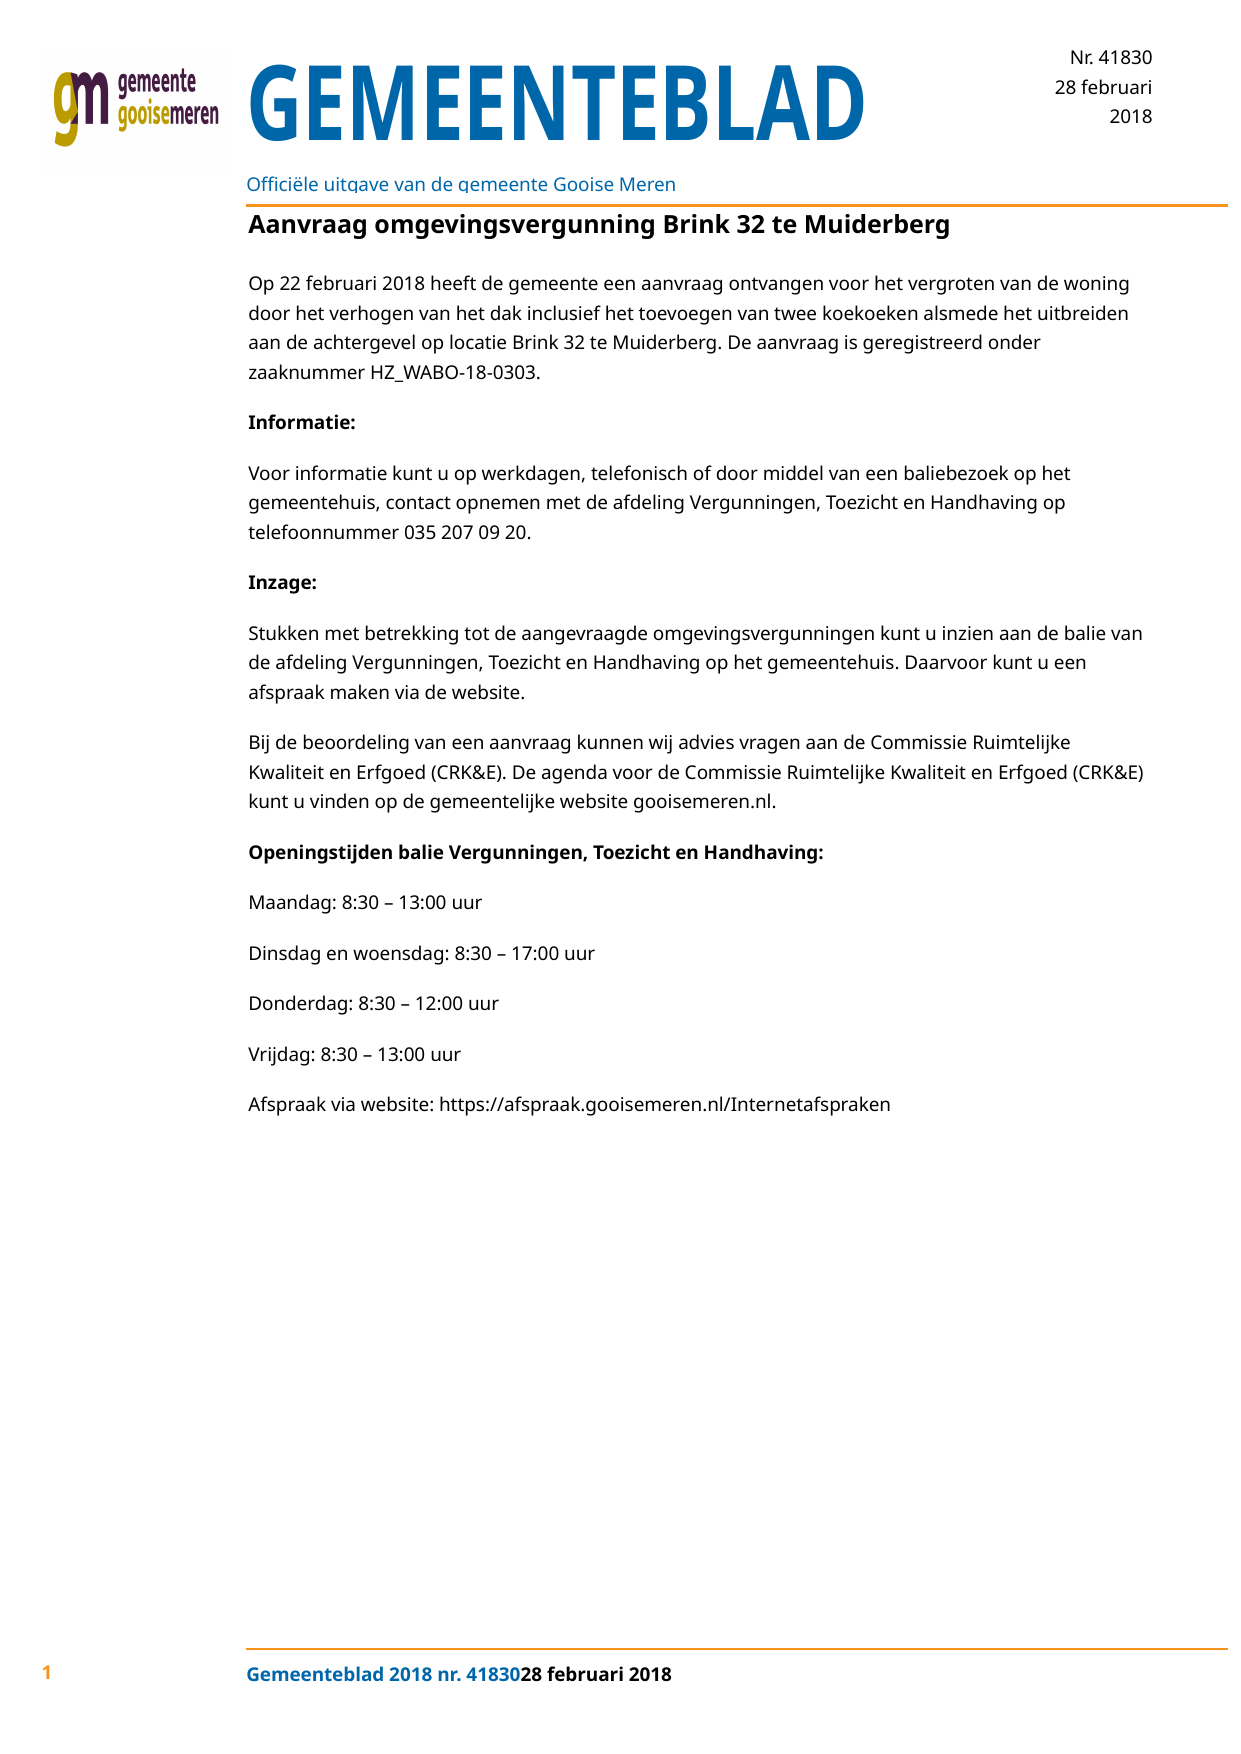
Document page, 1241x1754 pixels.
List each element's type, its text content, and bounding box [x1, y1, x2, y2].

text Dinsdag en woensdag: 8:30 – 17:00 uur [248, 940, 1152, 966]
text Voor informatie kunt u op werkdagen, telefonisch of door middel van een baliebezoek op het gemeentehuis, contact opnemen met de afdeling Vergunningen, Toezicht en Handhaving op telefoonnummer 035 207 09 20. [248, 460, 1152, 545]
text Maandag: 8:30 – 13:00 uur [248, 889, 1152, 915]
picture [41, 47, 231, 172]
text Stukken met betrekking tot de aangevraagde omgevingsvergunningen kunt u inzien aan de balie van de afdeling Vergunningen, Toezicht en Handhaving op het gemeentehuis. Daarvoor kunt u een afspraak maken via de website. [248, 620, 1152, 705]
text Aanvraag omgevingsvergunning Brink 32 te Muiderberg [248, 207, 1152, 241]
text Openingstijden balie Vergunningen, Toezicht en Handhaving: [248, 839, 1152, 865]
text Inzage: [248, 569, 1152, 595]
text Op 22 februari 2018 heeft de gemeente een aanvraag ontvangen voor het vergroten van de woning door het verhogen van het dak inclusief het toevoegen van twee koekoeken alsmede het uitbreiden aan de achtergevel op locatie Brink 32 te Muiderberg. De aanvraag is geregistreerd onder zaaknummer HZ_WABO-18-0303. [248, 270, 1152, 385]
text Bij de beoordeling van een aanvraag kunnen wij advies vragen aan de Commissie Ruimtelijke Kwaliteit en Erfgoed (CRK&E). De agenda voor de Commissie Ruimtelijke Kwaliteit en Erfgoed (CRK&E) kunt u vinden op de gemeentelijke website gooisemeren.nl. [248, 729, 1152, 814]
text Vrijdag: 8:30 – 13:00 uur [248, 1041, 1152, 1066]
text Donderdag: 8:30 – 12:00 uur [248, 990, 1152, 1016]
text Informatie: [248, 409, 1152, 435]
text Afspraak via website: https://afspraak.gooisemeren.nl/Internetafspraken [248, 1091, 1152, 1117]
